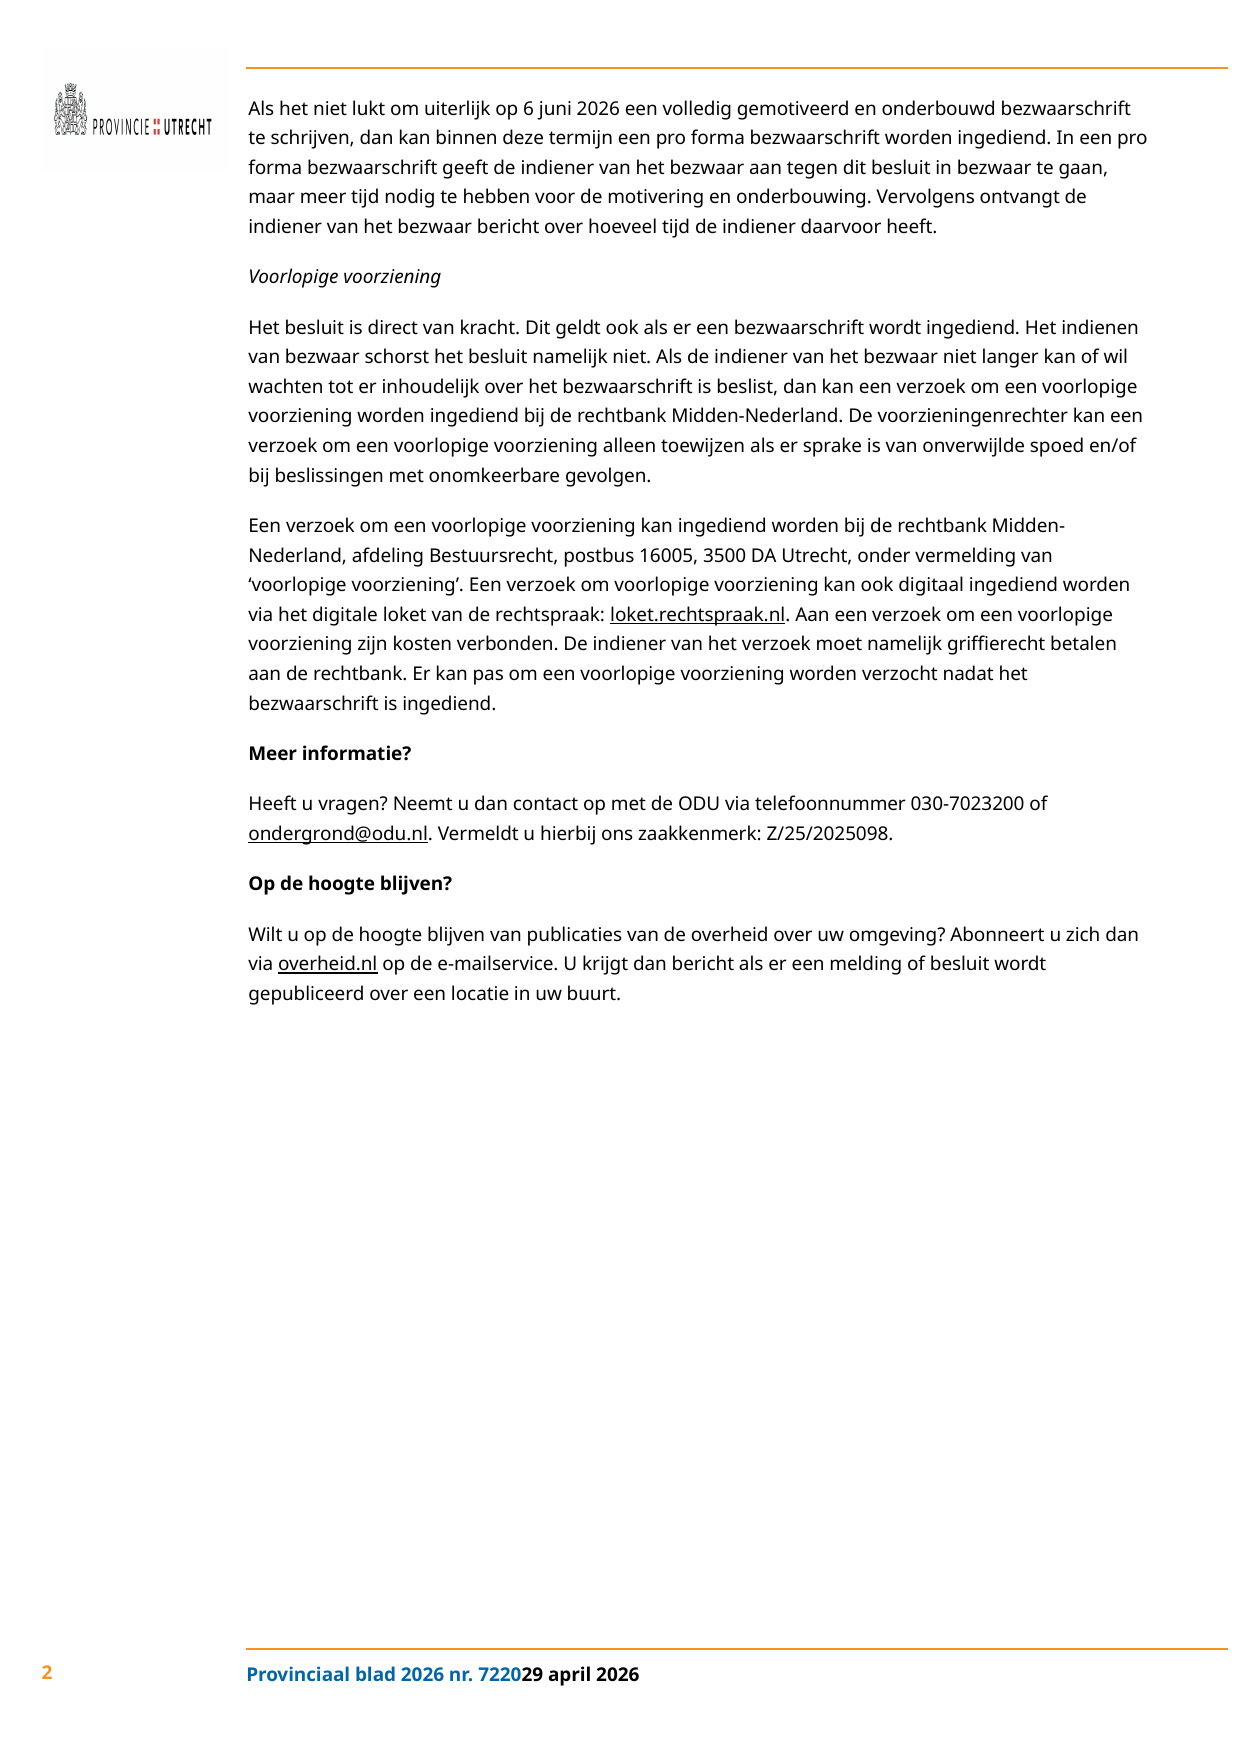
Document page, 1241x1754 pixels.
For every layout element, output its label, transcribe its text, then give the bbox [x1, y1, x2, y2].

text Op de hoogte blijven? [248, 871, 1152, 896]
text Wilt u op de hoogte blijven van publicaties van de overheid over uw omgeving? Abonneert u zich dan via overheid.nl op de e-mailservice. U krijgt dan bericht als er een melding of besluit wordt gepubliceerd over een locatie in uw buurt. [248, 921, 1152, 1006]
text Een verzoek om een voorlopige voorziening kan ingediend worden bij de rechtbank Midden-Nederland, afdeling Bestuursrecht, postbus 16005, 3500 DA Utrecht, onder vermelding van ‘voorlopige voorziening’. Een verzoek om voorlopige voorziening kan ook digitaal ingediend worden via het digitale loket van de rechtspraak: loket.rechtspraak.nl. Aan een verzoek om een voorlopige voorziening zijn kosten verbonden. De indiener van het verzoek moet namelijk griffierecht betalen aan de rechtbank. Er kan pas om een voorlopige voorziening worden verzocht nadat het bezwaarschrift is ingediend. [248, 512, 1152, 716]
text Als het niet lukt om uiterlijk op 6 juni 2026 een volledig gemotiveerd en onderbouwd bezwaarschrift te schrijven, dan kan binnen deze termijn een pro forma bezwaarschrift worden ingediend. In een pro forma bezwaarschrift geeft de indiener van het bezwaar aan tegen dit besluit in bezwaar te gaan, maar meer tijd nodig te hebben voor de motivering en onderbouwing. Vervolgens ontvangt de indiener van het bezwaar bericht over hoeveel tijd de indiener daarvoor heeft. [248, 95, 1152, 239]
text Voorlopige voorziening [248, 263, 1152, 289]
text Heeft u vragen? Neemt u dan contact op met de ODU via telefoonnummer 030-7023200 of ondergrond@odu.nl. Vermeldt u hierbij ons zaakkenmerk: Z/25/2025098. [248, 791, 1152, 846]
picture [41, 47, 231, 172]
text Meer informatie? [248, 740, 1152, 766]
text Het besluit is direct van kracht. Dit geldt ook als er een bezwaarschrift wordt ingediend. Het indienen van bezwaar schorst het besluit namelijk niet. Als de indiener van het bezwaar niet langer kan of wil wachten tot er inhoudelijk over het bezwaarschrift is beslist, dan kan een verzoek om een voorlopige voorziening worden ingediend bij de rechtbank Midden-Nederland. De voorzieningenrechter kan een verzoek om een voorlopige voorziening alleen toewijzen als er sprake is van onverwijlde spoed en/of bij beslissingen met onomkeerbare gevolgen. [248, 314, 1152, 488]
